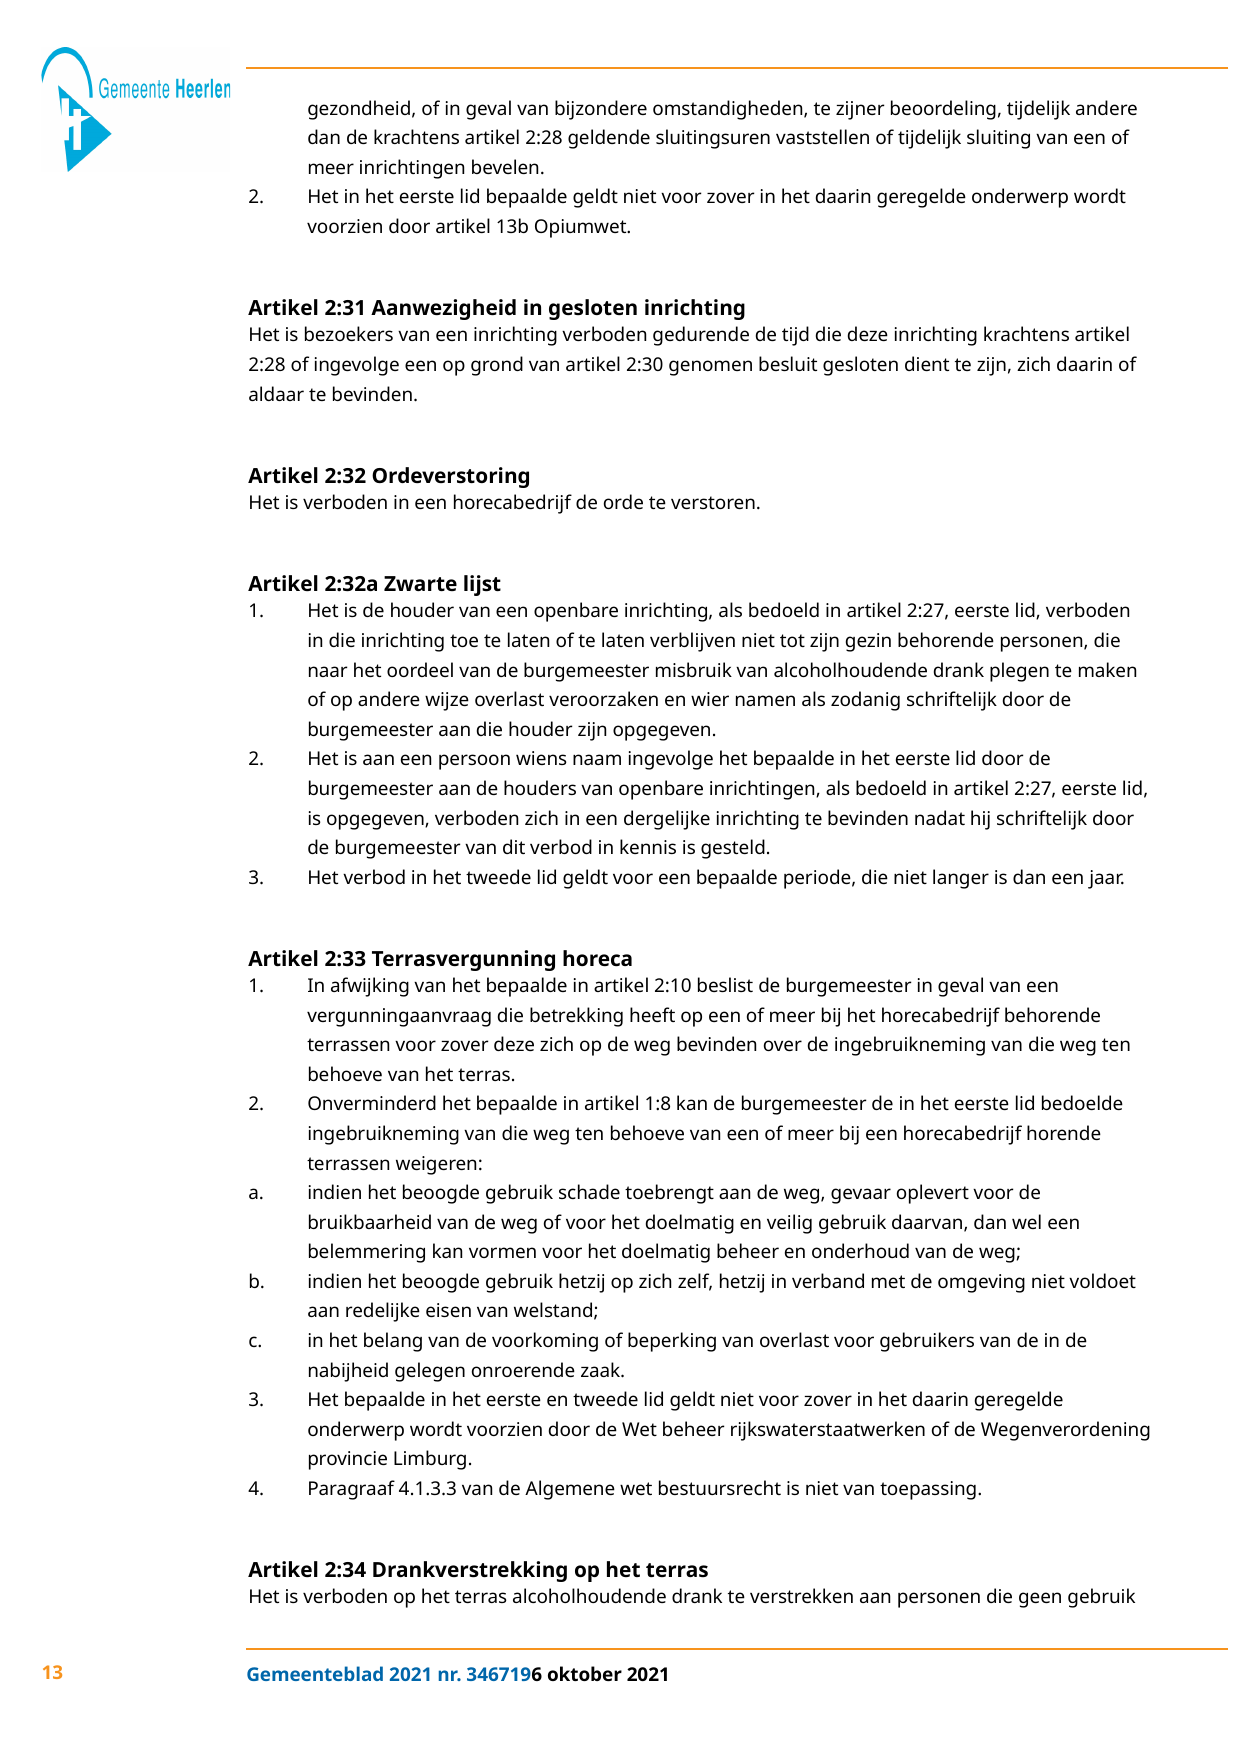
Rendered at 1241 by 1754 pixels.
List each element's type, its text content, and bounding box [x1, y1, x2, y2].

list in het belang van de voorkoming of beperking van overlast voor gebruikers van de in de nabijheid gelegen onroerende zaak. [248, 1327, 1152, 1383]
text Artikel 2:32 Ordeverstoring [248, 461, 1152, 489]
text Het is bezoekers van een inrichting verboden gedurende de tijd die deze inrichting krachtens artikel 2:28 of ingevolge een op grond van artikel 2:30 genomen besluit gesloten dient te zijn, zich daarin of aldaar te bevinden. [248, 322, 1152, 406]
picture [41, 47, 59, 70]
picture [41, 47, 231, 172]
list Het bepaalde in het eerste en tweede lid geldt niet voor zover in het daarin geregelde onderwerp wordt voorzien door de Wet beheer rijkswaterstaatwerken of de Wegenverordening provincie Limburg. [248, 1386, 1152, 1471]
text Artikel 2:33 Terrasvergunning horeca [248, 944, 1152, 972]
list indien het beoogde gebruik schade toebrengt aan de weg, gevaar oplevert voor de bruikbaarheid van de weg of voor het doelmatig en veilig gebruik daarvan, dan wel een belemmering kan vormen voor het doelmatig beheer en onderhoud van de weg; [248, 1179, 1152, 1264]
list In afwijking van het bepaalde in artikel 2:10 beslist de burgemeester in geval van een vergunningaanvraag die betrekking heeft op een of meer bij het horecabedrijf behorende terrassen voor zover deze zich op de weg bevinden over de ingebruikneming van die weg ten behoeve van het terras. [248, 972, 1152, 1087]
text Het is verboden in een horecabedrijf de orde te verstoren. [248, 489, 1152, 515]
list Het is de houder van een openbare inrichting, als bedoeld in artikel 2:27, eerste lid, verboden in die inrichting toe te laten of te laten verblijven niet tot zijn gezin behorende personen, die naar het oordeel van de burgemeester misbruik van alcoholhoudende drank plegen te maken of op andere wijze overlast veroorzaken en wier namen als zodanig schriftelijk door de burgemeester aan die houder zijn opgegeven. [248, 598, 1152, 742]
list indien het beoogde gebruik hetzij op zich zelf, hetzij in verband met de omgeving niet voldoet aan redelijke eisen van welstand; [248, 1268, 1152, 1323]
list Het in het eerste lid bepaalde geldt niet voor zover in het daarin geregelde onderwerp wordt voorzien door artikel 13b Opiumwet. [248, 183, 1152, 239]
list Paragraaf 4.1.3.3 van de Algemene wet bestuursrecht is niet van toepassing. [248, 1475, 1152, 1501]
text Artikel 2:34 Drankverstrekking op het terras [248, 1555, 1152, 1584]
list gezondheid, of in geval van bijzondere omstandigheden, te zijner beoordeling, tijdelijk andere dan de krachtens artikel 2:28 geldende sluitingsuren vaststellen of tijdelijk sluiting van een of meer inrichtingen bevelen. [248, 95, 1152, 180]
list Het is aan een persoon wiens naam ingevolge het bepaalde in het eerste lid door de burgemeester aan de houders van openbare inrichtingen, als bedoeld in artikel 2:27, eerste lid, is opgegeven, verboden zich in een dergelijke inrichting te bevinden nadat hij schriftelijk door de burgemeester van dit verbod in kennis is gesteld. [248, 746, 1152, 860]
list Onverminderd het bepaalde in artikel 1:8 kan de burgemeester de in het eerste lid bedoelde ingebruikneming van die weg ten behoeve van een of meer bij een horecabedrijf horende terrassen weigeren: [248, 1091, 1152, 1176]
list Het verbod in het tweede lid geldt voor een bepaalde periode, die niet langer is dan een jaar. [248, 864, 1152, 889]
text Het is verboden op het terras alcoholhoudende drank te verstrekken aan personen die geen gebruik [248, 1584, 1152, 1609]
text Artikel 2:31 Aanwezigheid in gesloten inrichting [248, 293, 1152, 322]
text Artikel 2:32a Zwarte lijst [248, 569, 1152, 598]
